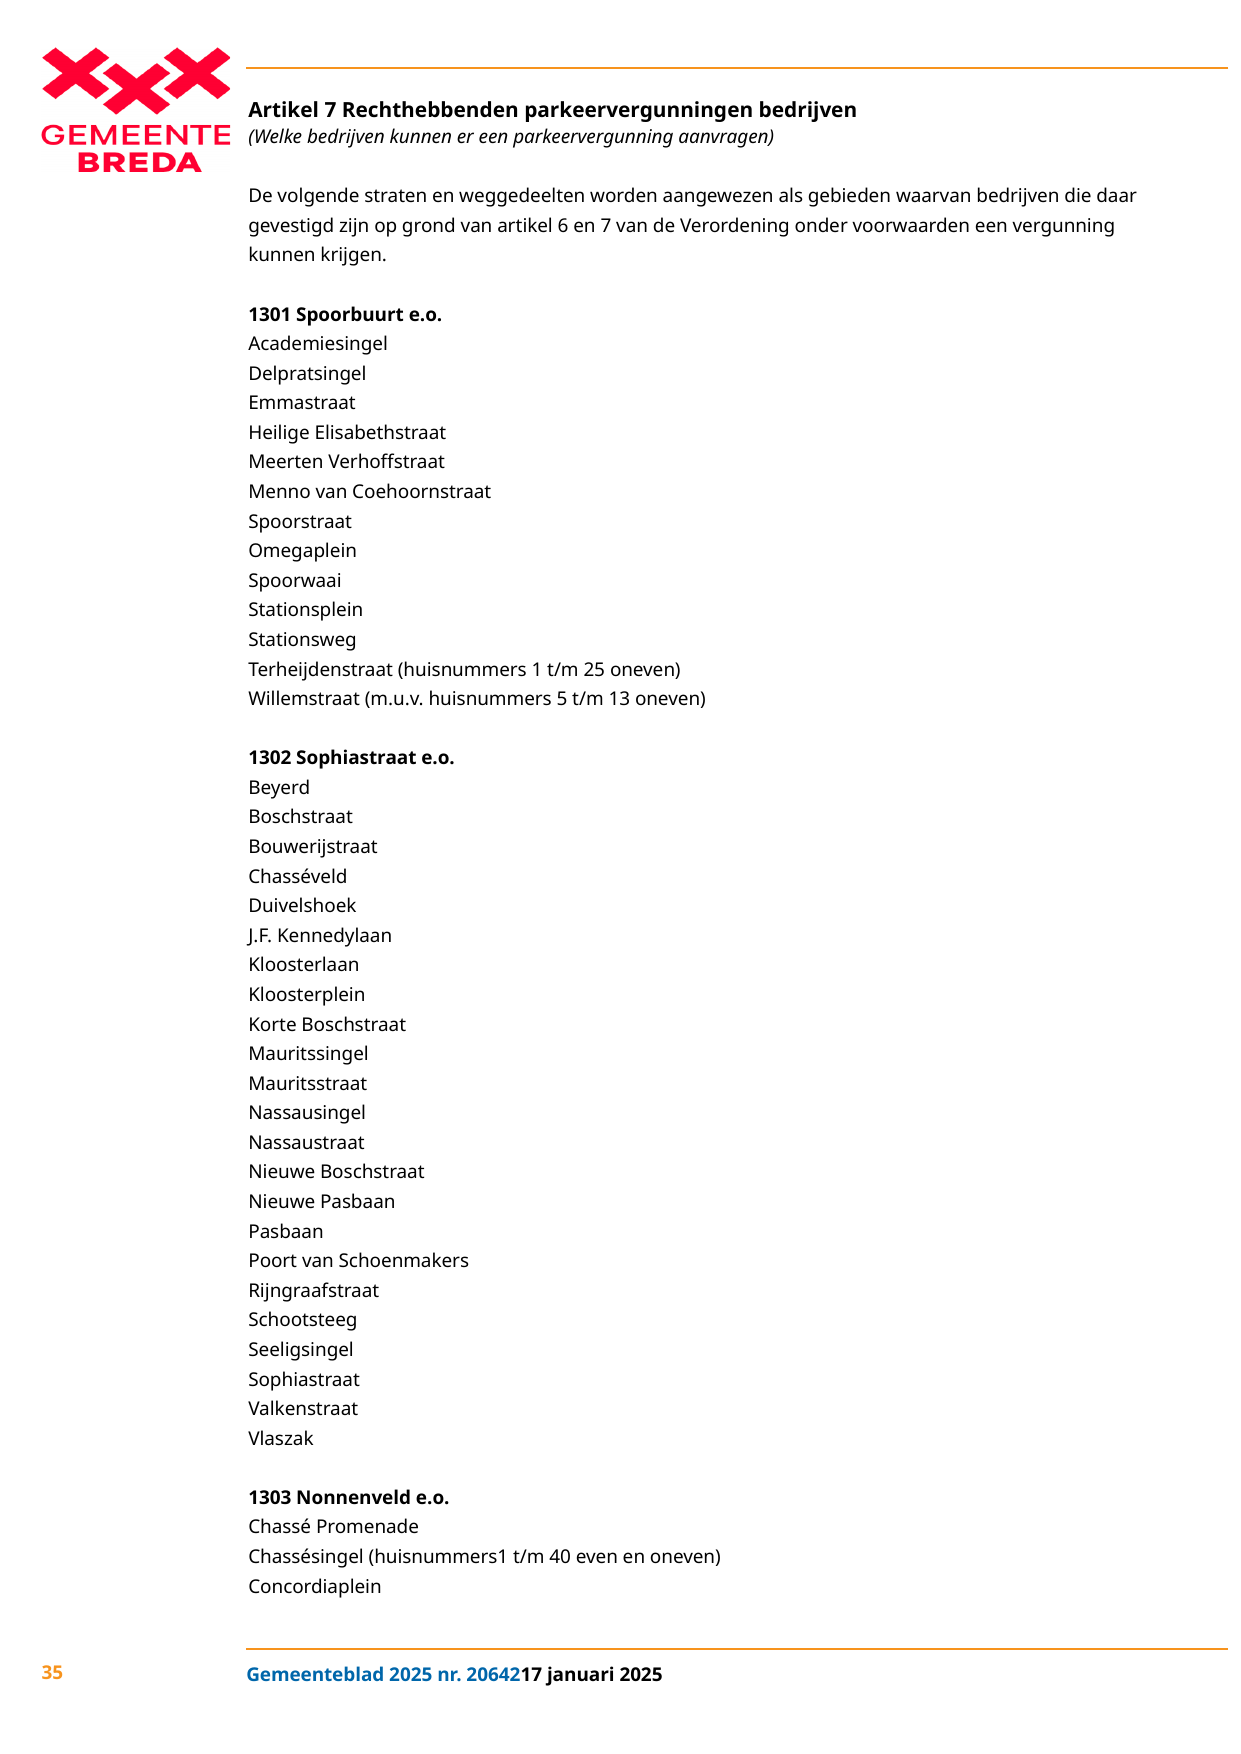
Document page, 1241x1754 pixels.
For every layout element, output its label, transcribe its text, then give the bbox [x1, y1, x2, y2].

text Bouwerijstraat [248, 833, 1152, 859]
text Mauritssingel [248, 1040, 1152, 1066]
text Nieuwe Boschstraat [248, 1159, 1152, 1184]
text 1303 Nonnenveld e.o. [248, 1484, 1152, 1510]
text Schootsteeg [248, 1307, 1152, 1332]
text Seeligsingel [248, 1336, 1152, 1362]
text Valkenstraat [248, 1395, 1152, 1421]
text Chassésingel (huisnummers1 t/m 40 even en oneven) [248, 1543, 1152, 1569]
text Willemstraat (m.u.v. huisnummers 5 t/m 13 oneven) [248, 685, 1152, 711]
text Beyerd [248, 774, 1152, 800]
text Emmastraat [248, 389, 1152, 415]
text Mauritsstraat [248, 1070, 1152, 1096]
text Korte Boschstraat [248, 1011, 1152, 1036]
text J.F. Kennedylaan [248, 922, 1152, 948]
text Spoorwaai [248, 567, 1152, 593]
text Academiesingel [248, 330, 1152, 356]
text Duivelshoek [248, 892, 1152, 918]
text 1302 Sophiastraat e.o. [248, 744, 1152, 770]
text Kloosterplein [248, 981, 1152, 1007]
text Delpratsingel [248, 360, 1152, 386]
text Chasséveld [248, 863, 1152, 888]
text Meerten Verhoffstraat [248, 449, 1152, 474]
text (Welke bedrijven kunnen er een parkeervergunning aanvragen) [248, 123, 1152, 149]
text Omegaplein [248, 537, 1152, 563]
text Chassé Promenade [248, 1514, 1152, 1539]
text Poort van Schoenmakers [248, 1247, 1152, 1273]
text Spoorstraat [248, 508, 1152, 533]
text Menno van Coehoornstraat [248, 478, 1152, 504]
text Pasbaan [248, 1218, 1152, 1243]
text Terheijdenstraat (huisnummers 1 t/m 25 oneven) [248, 656, 1152, 681]
text De volgende straten en weggedeelten worden aangewezen als gebieden waarvan bedrijven die daar gevestigd zijn op grond van artikel 6 en 7 van de Verordening onder voorwaarden een vergunning kunnen krijgen. [248, 182, 1152, 267]
text 1301 Spoorbuurt e.o. [248, 301, 1152, 326]
text Boschstraat [248, 804, 1152, 829]
text Artikel 7 Rechthebbenden parkeervergunningen bedrijven [248, 95, 1152, 123]
text Sophiastraat [248, 1366, 1152, 1391]
picture [41, 47, 231, 172]
text Stationsweg [248, 626, 1152, 652]
text Heilige Elisabethstraat [248, 419, 1152, 445]
text Nassaustraat [248, 1129, 1152, 1155]
text Kloosterlaan [248, 952, 1152, 977]
text Vlaszak [248, 1425, 1152, 1451]
text Rijngraafstraat [248, 1277, 1152, 1303]
text Concordiaplein [248, 1573, 1152, 1598]
text Nieuwe Pasbaan [248, 1188, 1152, 1214]
text Stationsplein [248, 597, 1152, 622]
text Nassausingel [248, 1099, 1152, 1125]
